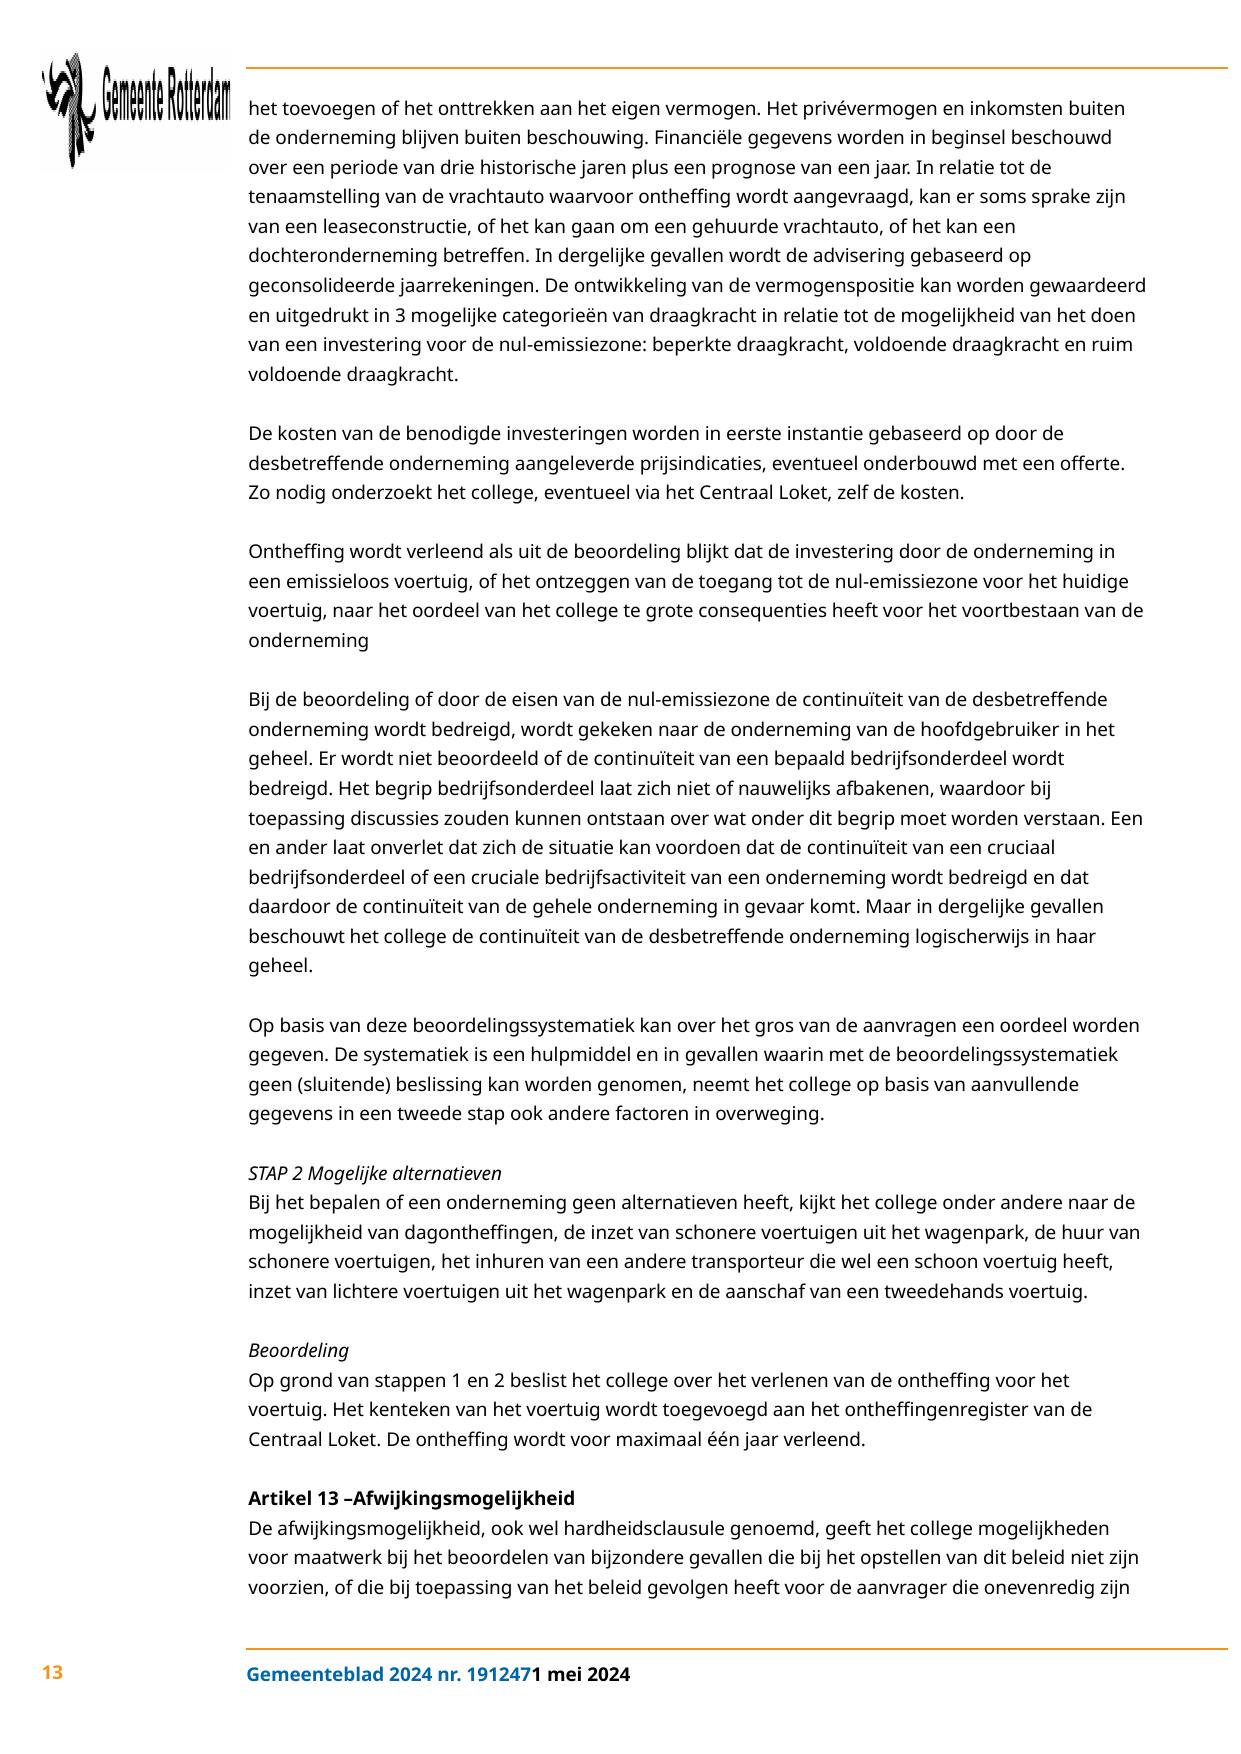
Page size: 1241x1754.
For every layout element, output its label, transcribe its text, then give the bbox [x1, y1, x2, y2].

text Op basis van deze beoordelingssystematiek kan over het gros van de aanvragen een oordeel worden gegeven. De systematiek is een hulpmiddel en in gevallen waarin met de beoordelingssystematiek geen (sluitende) beslissing kan worden genomen, neemt het college op basis van aanvullende gegevens in een tweede stap ook andere factoren in overweging. [248, 1012, 1152, 1126]
picture [41, 47, 231, 172]
text Ontheffing wordt verleend als uit de beoordeling blijkt dat de investering door de onderneming in een emissieloos voertuig, of het ontzeggen van de toegang tot de nul-emissiezone voor het huidige voertuig, naar het oordeel van het college te grote consequenties heeft voor het voortbestaan van de onderneming [248, 538, 1152, 653]
text Op grond van stappen 1 en 2 beslist het college over het verlenen van de ontheffing voor het voertuig. Het kenteken van het voertuig wordt toegevoegd aan het ontheffingenregister van de Centraal Loket. De ontheffing wordt voor maximaal één jaar verleend. [248, 1367, 1152, 1452]
text Artikel 13 –Afwijkingsmogelijkheid [248, 1485, 1152, 1511]
text STAP 2 Mogelijke alternatieven [248, 1160, 1152, 1186]
text Beoordeling [248, 1337, 1152, 1363]
text het toevoegen of het onttrekken aan het eigen vermogen. Het privévermogen en inkomsten buiten de onderneming blijven buiten beschouwing. Financiële gegevens worden in beginsel beschouwd over een periode van drie historische jaren plus een prognose van een jaar. In relatie tot de tenaamstelling van de vrachtauto waarvoor ontheffing wordt aangevraagd, kan er soms sprake zijn van een leaseconstructie, of het kan gaan om een gehuurde vrachtauto, of het kan een dochteronderneming betreffen. In dergelijke gevallen wordt de advisering gebaseerd op geconsolideerde jaarrekeningen. De ontwikkeling van de vermogenspositie kan worden gewaardeerd en uitgedrukt in 3 mogelijke categorieën van draagkracht in relatie tot de mogelijkheid van het doen van een investering voor de nul-emissiezone: beperkte draagkracht, voldoende draagkracht en ruim voldoende draagkracht. [248, 95, 1152, 387]
text De kosten van de benodigde investeringen worden in eerste instantie gebaseerd op door de desbetreffende onderneming aangeleverde prijsindicaties, eventueel onderbouwd met een offerte. Zo nodig onderzoekt het college, eventueel via het Centraal Loket, zelf de kosten. [248, 420, 1152, 505]
text Bij de beoordeling of door de eisen van de nul-emissiezone de continuïteit van de desbetreffende onderneming wordt bedreigd, wordt gekeken naar de onderneming van de hoofdgebruiker in het geheel. Er wordt niet beoordeeld of de continuïteit van een bepaald bedrijfsonderdeel wordt bedreigd. Het begrip bedrijfsonderdeel laat zich niet of nauwelijks afbakenen, waardoor bij toepassing discussies zouden kunnen ontstaan over wat onder dit begrip moet worden verstaan. Een en ander laat onverlet dat zich de situatie kan voordoen dat de continuïteit van een cruciaal bedrijfsonderdeel of een cruciale bedrijfsactiviteit van een onderneming wordt bedreigd en dat daardoor de continuïteit van de gehele onderneming in gevaar komt. Maar in dergelijke gevallen beschouwt het college de continuïteit van de desbetreffende onderneming logischerwijs in haar geheel. [248, 686, 1152, 978]
text Bij het bepalen of een onderneming geen alternatieven heeft, kijkt het college onder andere naar de mogelijkheid van dagontheffingen, de inzet van schonere voertuigen uit het wagenpark, de huur van schonere voertuigen, het inhuren van een andere transporteur die wel een schoon voertuig heeft, inzet van lichtere voertuigen uit het wagenpark en de aanschaf van een tweedehands voertuig. [248, 1189, 1152, 1304]
text De afwijkingsmogelijkheid, ook wel hardheidsclausule genoemd, geeft het college mogelijkheden voor maatwerk bij het beoordelen van bijzondere gevallen die bij het opstellen van dit beleid niet zijn voorzien, of die bij toepassing van het beleid gevolgen heeft voor de aanvrager die onevenredig zijn [248, 1515, 1152, 1600]
